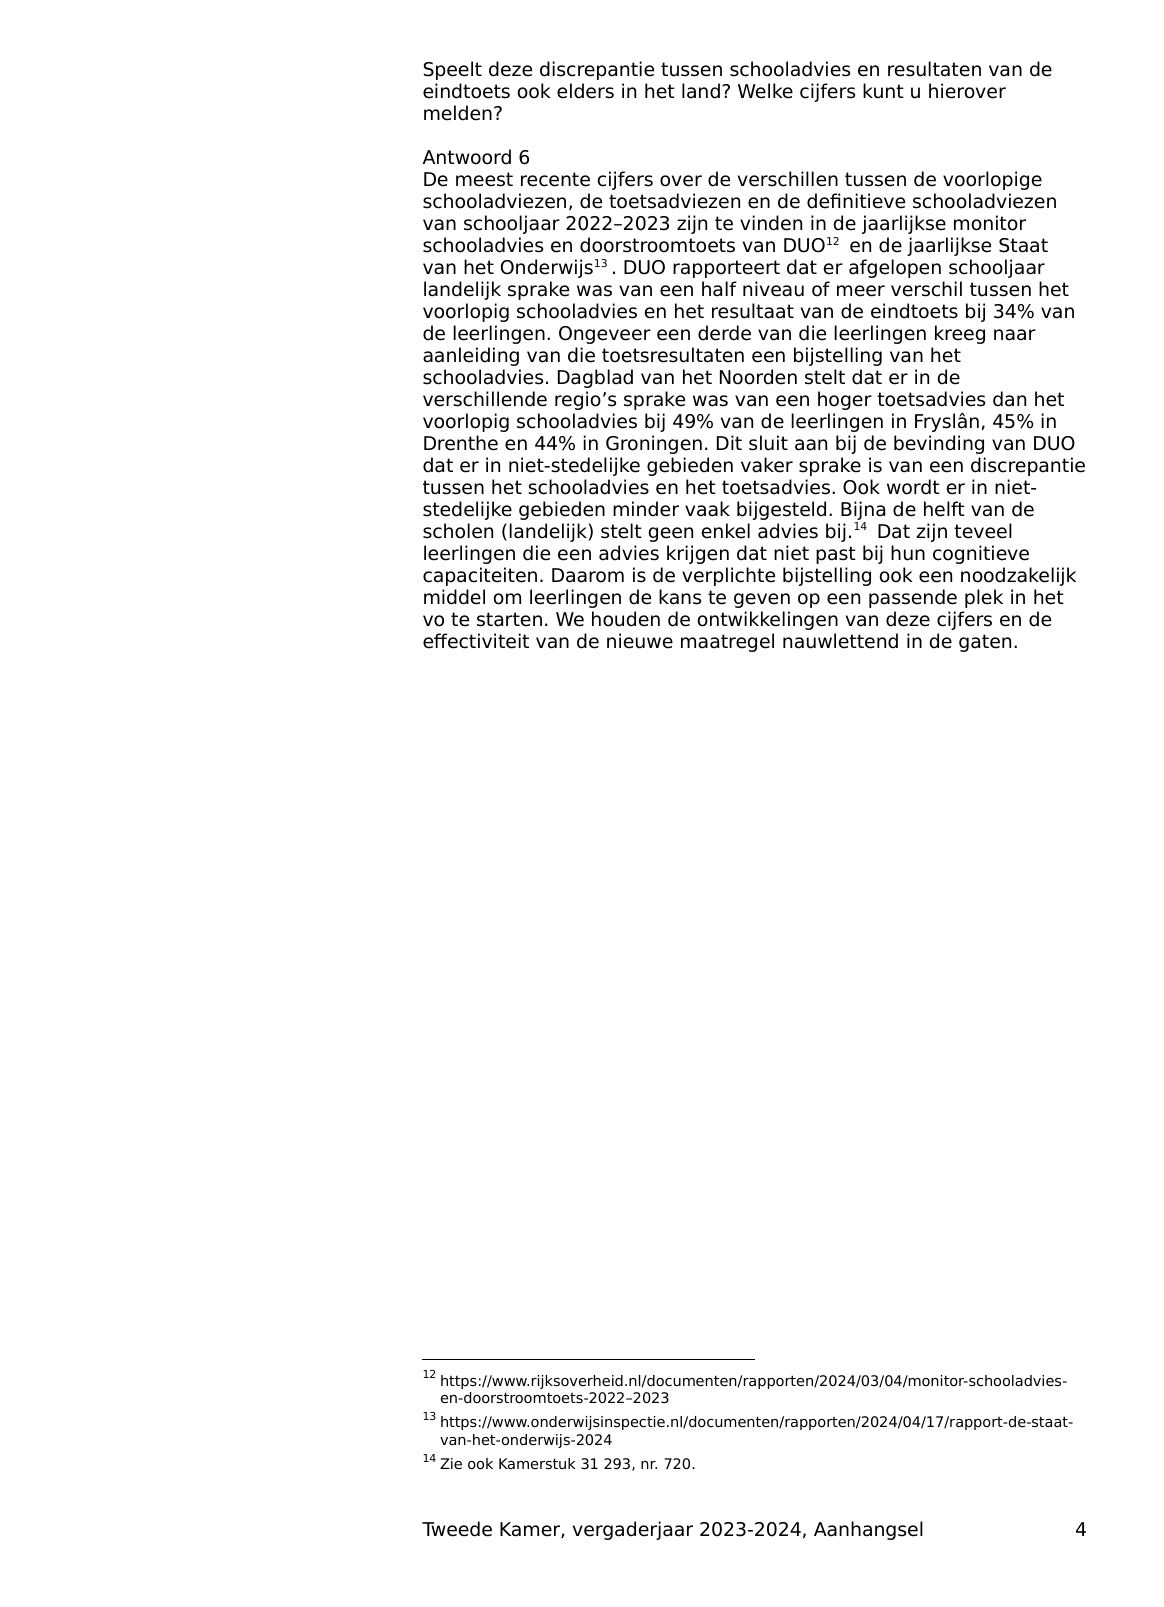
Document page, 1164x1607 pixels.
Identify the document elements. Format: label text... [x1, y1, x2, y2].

text https://www.onderwijsinspectie.nl/documenten/rapporten/2024/04/17/rapport-de-staat-van-het-onderwijs-2024 [422, 1410, 1087, 1449]
text Antwoord 6 [422, 147, 1087, 169]
text https://www.rijksoverheid.nl/documenten/rapporten/2024/03/04/monitor-schooladvies-en-doorstroomtoets-2022–2023 [422, 1368, 1087, 1407]
text De meest recente cijfers over de verschillen tussen de voorlopige schooladviezen, de toetsadviezen en de definitieve schooladviezen van schooljaar 2022–2023 zijn te vinden in de jaarlijkse monitor schooladvies en doorstroomtoets van DUO en de jaarlijkse Staat van het Onderwijs. DUO rapporteert dat er afgelopen schooljaar landelijk sprake was van een half niveau of meer verschil tussen het voorlopig schooladvies en het resultaat van de eindtoets bij 34% van de leerlingen. Ongeveer een derde van die leerlingen kreeg naar aanleiding van die toetsresultaten een bijstelling van het schooladvies. Dagblad van het Noorden stelt dat er in de verschillende regio’s sprake was van een hoger toetsadvies dan het voorlopig schooladvies bij 49% van de leerlingen in Fryslân, 45% in Drenthe en 44% in Groningen. Dit sluit aan bij de bevinding van DUO dat er in niet-stedelijke gebieden vaker sprake is van een discrepantie tussen het schooladvies en het toetsadvies. Ook wordt er in niet-stedelijke gebieden minder vaak bijgesteld. Bijna de helft van de scholen (landelijk) stelt geen enkel advies bij. Dat zijn teveel leerlingen die een advies krijgen dat niet past bij hun cognitieve capaciteiten. Daarom is de verplichte bijstelling ook een noodzakelijk middel om leerlingen de kans te geven op een passende plek in het vo te starten. We houden de ontwikkelingen van deze cijfers en de effectiviteit van de nieuwe maatregel nauwlettend in de gaten. [422, 169, 1087, 653]
text Zie ook Kamerstuk 31 293, nr. 720. [422, 1452, 1087, 1474]
text Speelt deze discrepantie tussen schooladvies en resultaten van de eindtoets ook elders in het land? Welke cijfers kunt u hierover melden? [422, 59, 1087, 125]
